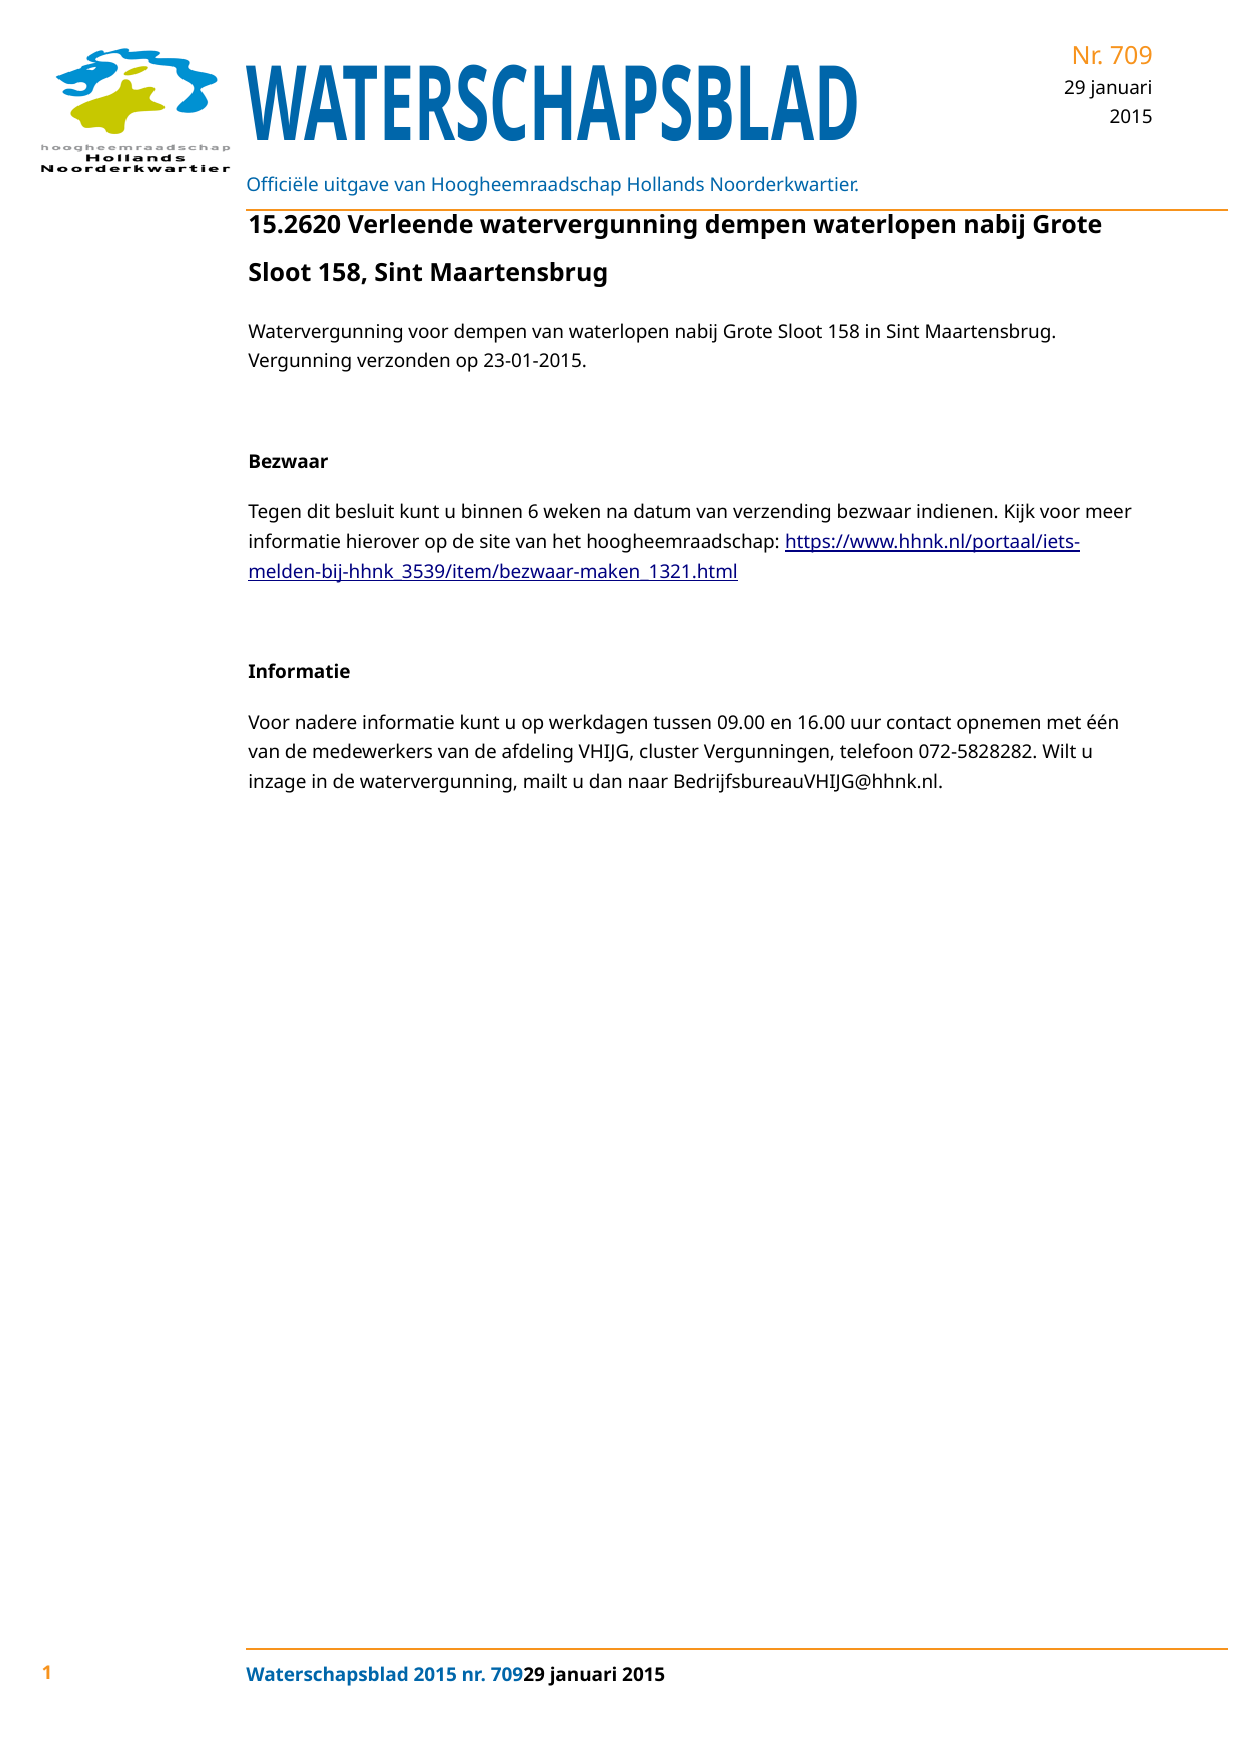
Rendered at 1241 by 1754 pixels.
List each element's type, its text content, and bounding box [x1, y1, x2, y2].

text Bezwaar [248, 448, 1152, 474]
text Tegen dit besluit kunt u binnen 6 weken na datum van verzending bezwaar indienen. Kijk voor meer informatie hierover op de site van het hoogheemraadschap: https://www.hhnk.nl/portaal/iets-melden-bij-hhnk_3539/item/bezwaar-maken_1321.html [248, 499, 1152, 584]
picture [41, 47, 231, 172]
text 15.2620 Verleende watervergunning dempen waterlopen nabij Grote Sloot 158, Sint Maartensbrug [248, 211, 1152, 288]
text Voor nadere informatie kunt u op werkdagen tussen 09.00 en 16.00 uur contact opnemen met één van de medewerkers van de afdeling VHIJG, cluster Vergunningen, telefoon 072-5828282. Wilt u inzage in de watervergunning, mailt u dan naar BedrijfsbureauVHIJG@hhnk.nl. [248, 709, 1152, 794]
text Watervergunning voor dempen van waterlopen nabij Grote Sloot 158 in Sint Maartensbrug. Vergunning verzonden op 23-01-2015. [248, 318, 1152, 373]
text Informatie [248, 659, 1152, 684]
